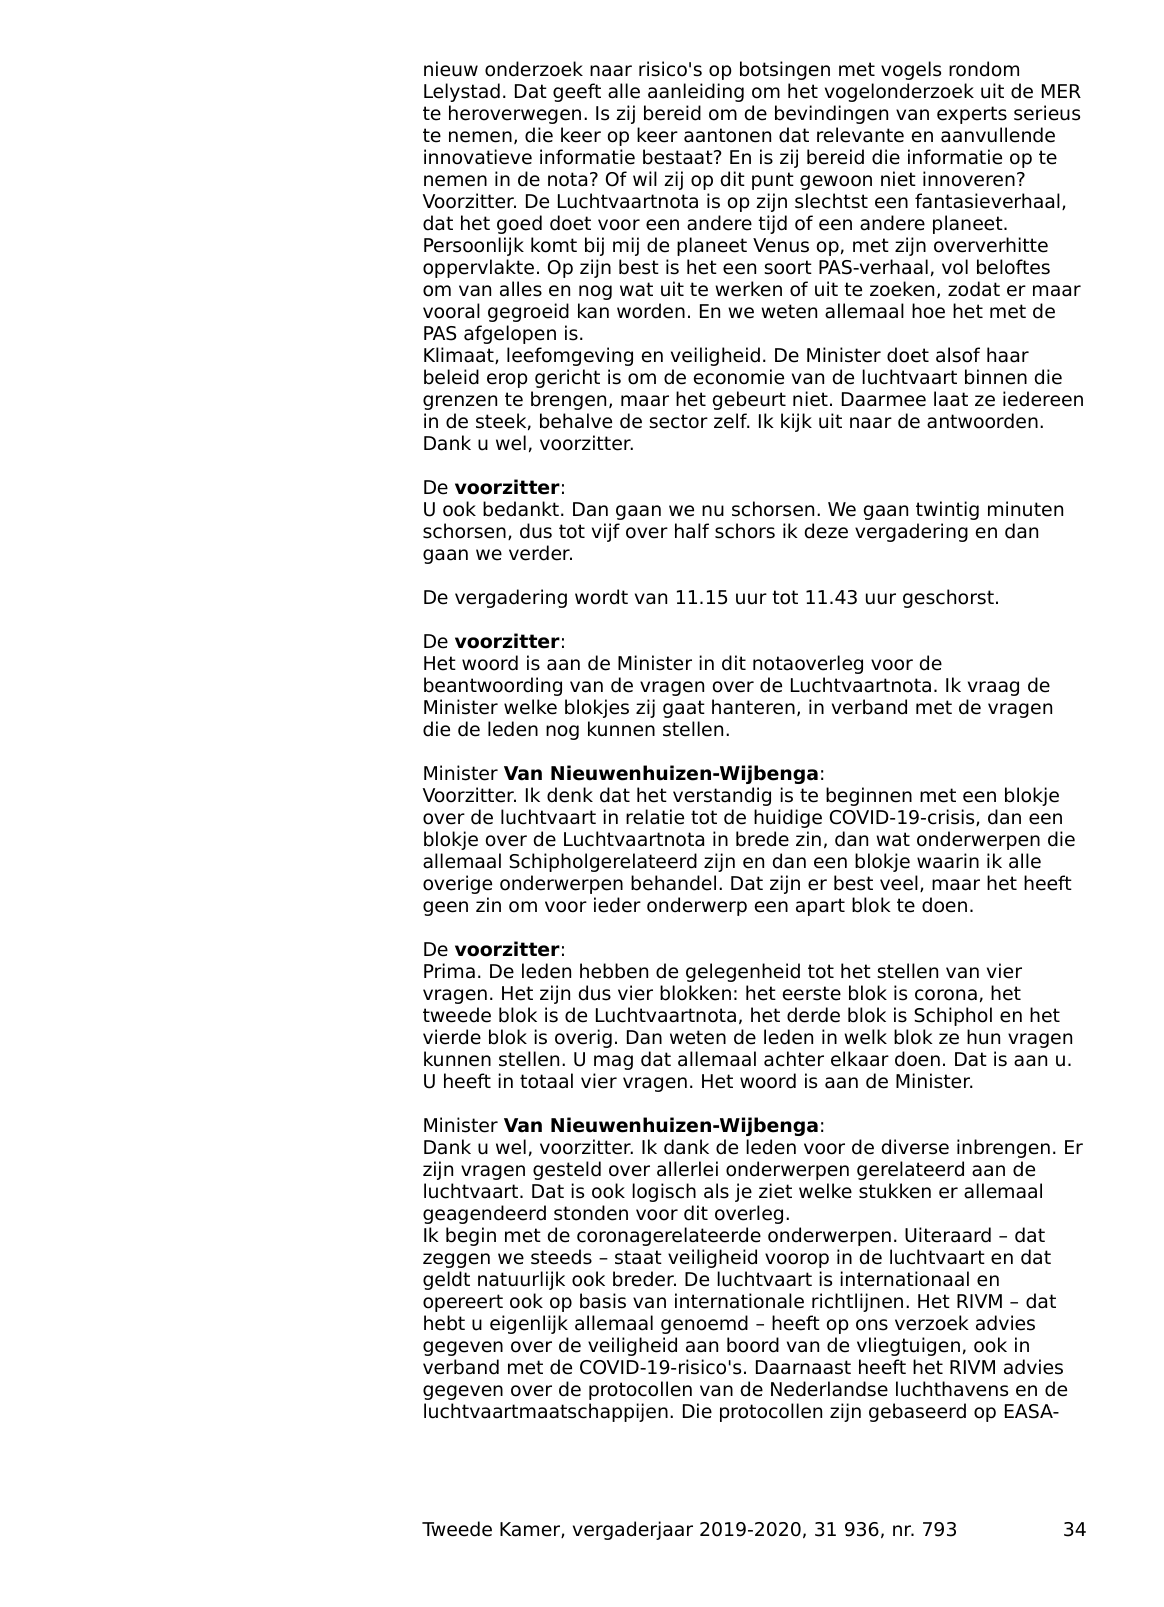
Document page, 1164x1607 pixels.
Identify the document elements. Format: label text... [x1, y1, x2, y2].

text Dank u wel, voorzitter. [422, 433, 1087, 455]
text U ook bedankt. Dan gaan we nu schorsen. We gaan twintig minuten schorsen, dus tot vijf over half schors ik deze vergadering en dan gaan we verder. [422, 499, 1087, 565]
text nieuw onderzoek naar risico's op botsingen met vogels rondom Lelystad. Dat geeft alle aanleiding om het vogelonderzoek uit de MER te heroverwegen. Is zij bereid om de bevindingen van experts serieus te nemen, die keer op keer aantonen dat relevante en aanvullende innovatieve informatie bestaat? En is zij bereid die informatie op te nemen in de nota? Of wil zij op dit punt gewoon niet innoveren? [422, 59, 1087, 191]
text Voorzitter. Ik denk dat het verstandig is te beginnen met een blokje over de luchtvaart in relatie tot de huidige COVID-19-crisis, dan een blokje over de Luchtvaartnota in brede zin, dan wat onderwerpen die allemaal Schipholgerelateerd zijn en dan een blokje waarin ik alle overige onderwerpen behandel. Dat zijn er best veel, maar het heeft geen zin om voor ieder onderwerp een apart blok te doen. [422, 785, 1087, 917]
text De voorzitter: [422, 477, 1087, 499]
text Het woord is aan de Minister in dit notaoverleg voor de beantwoording van de vragen over de Luchtvaartnota. Ik vraag de Minister welke blokjes zij gaat hanteren, in verband met de vragen die de leden nog kunnen stellen. [422, 653, 1087, 741]
text Klimaat, leefomgeving en veiligheid. De Minister doet alsof haar beleid erop gericht is om de economie van de luchtvaart binnen die grenzen te brengen, maar het gebeurt niet. Daarmee laat ze iedereen in de steek, behalve de sector zelf. Ik kijk uit naar de antwoorden. [422, 345, 1087, 433]
text Voorzitter. De Luchtvaartnota is op zijn slechtst een fantasieverhaal, dat het goed doet voor een andere tijd of een andere planeet. Persoonlijk komt bij mij de planeet Venus op, met zijn oververhitte oppervlakte. Op zijn best is het een soort PAS-verhaal, vol beloftes om van alles en nog wat uit te werken of uit te zoeken, zodat er maar vooral gegroeid kan worden. En we weten allemaal hoe het met de PAS afgelopen is. [422, 191, 1087, 345]
text De voorzitter: [422, 631, 1087, 653]
text Minister Van Nieuwenhuizen-Wijbenga: [422, 1115, 1087, 1137]
text Ik begin met de coronagerelateerde onderwerpen. Uiteraard – dat zeggen we steeds – staat veiligheid voorop in de luchtvaart en dat geldt natuurlijk ook breder. De luchtvaart is internationaal en opereert ook op basis van internationale richtlijnen. Het RIVM – dat hebt u eigenlijk allemaal genoemd – heeft op ons verzoek advies gegeven over de veiligheid aan boord van de vliegtuigen, ook in verband met de COVID-19-risico's. Daarnaast heeft het RIVM advies gegeven over de protocollen van de Nederlandse luchthavens en de luchtvaartmaatschappijen. Die protocollen zijn gebaseerd op EASA- [422, 1225, 1087, 1423]
text De vergadering wordt van 11.15 uur tot 11.43 uur geschorst. [422, 587, 1087, 609]
text Prima. De leden hebben de gelegenheid tot het stellen van vier vragen. Het zijn dus vier blokken: het eerste blok is corona, het tweede blok is de Luchtvaartnota, het derde blok is Schiphol en het vierde blok is overig. Dan weten de leden in welk blok ze hun vragen kunnen stellen. U mag dat allemaal achter elkaar doen. Dat is aan u. U heeft in totaal vier vragen. Het woord is aan de Minister. [422, 961, 1087, 1093]
text Minister Van Nieuwenhuizen-Wijbenga: [422, 763, 1087, 785]
text Dank u wel, voorzitter. Ik dank de leden voor de diverse inbrengen. Er zijn vragen gesteld over allerlei onderwerpen gerelateerd aan de luchtvaart. Dat is ook logisch als je ziet welke stukken er allemaal geagendeerd stonden voor dit overleg. [422, 1137, 1087, 1225]
text De voorzitter: [422, 939, 1087, 961]
